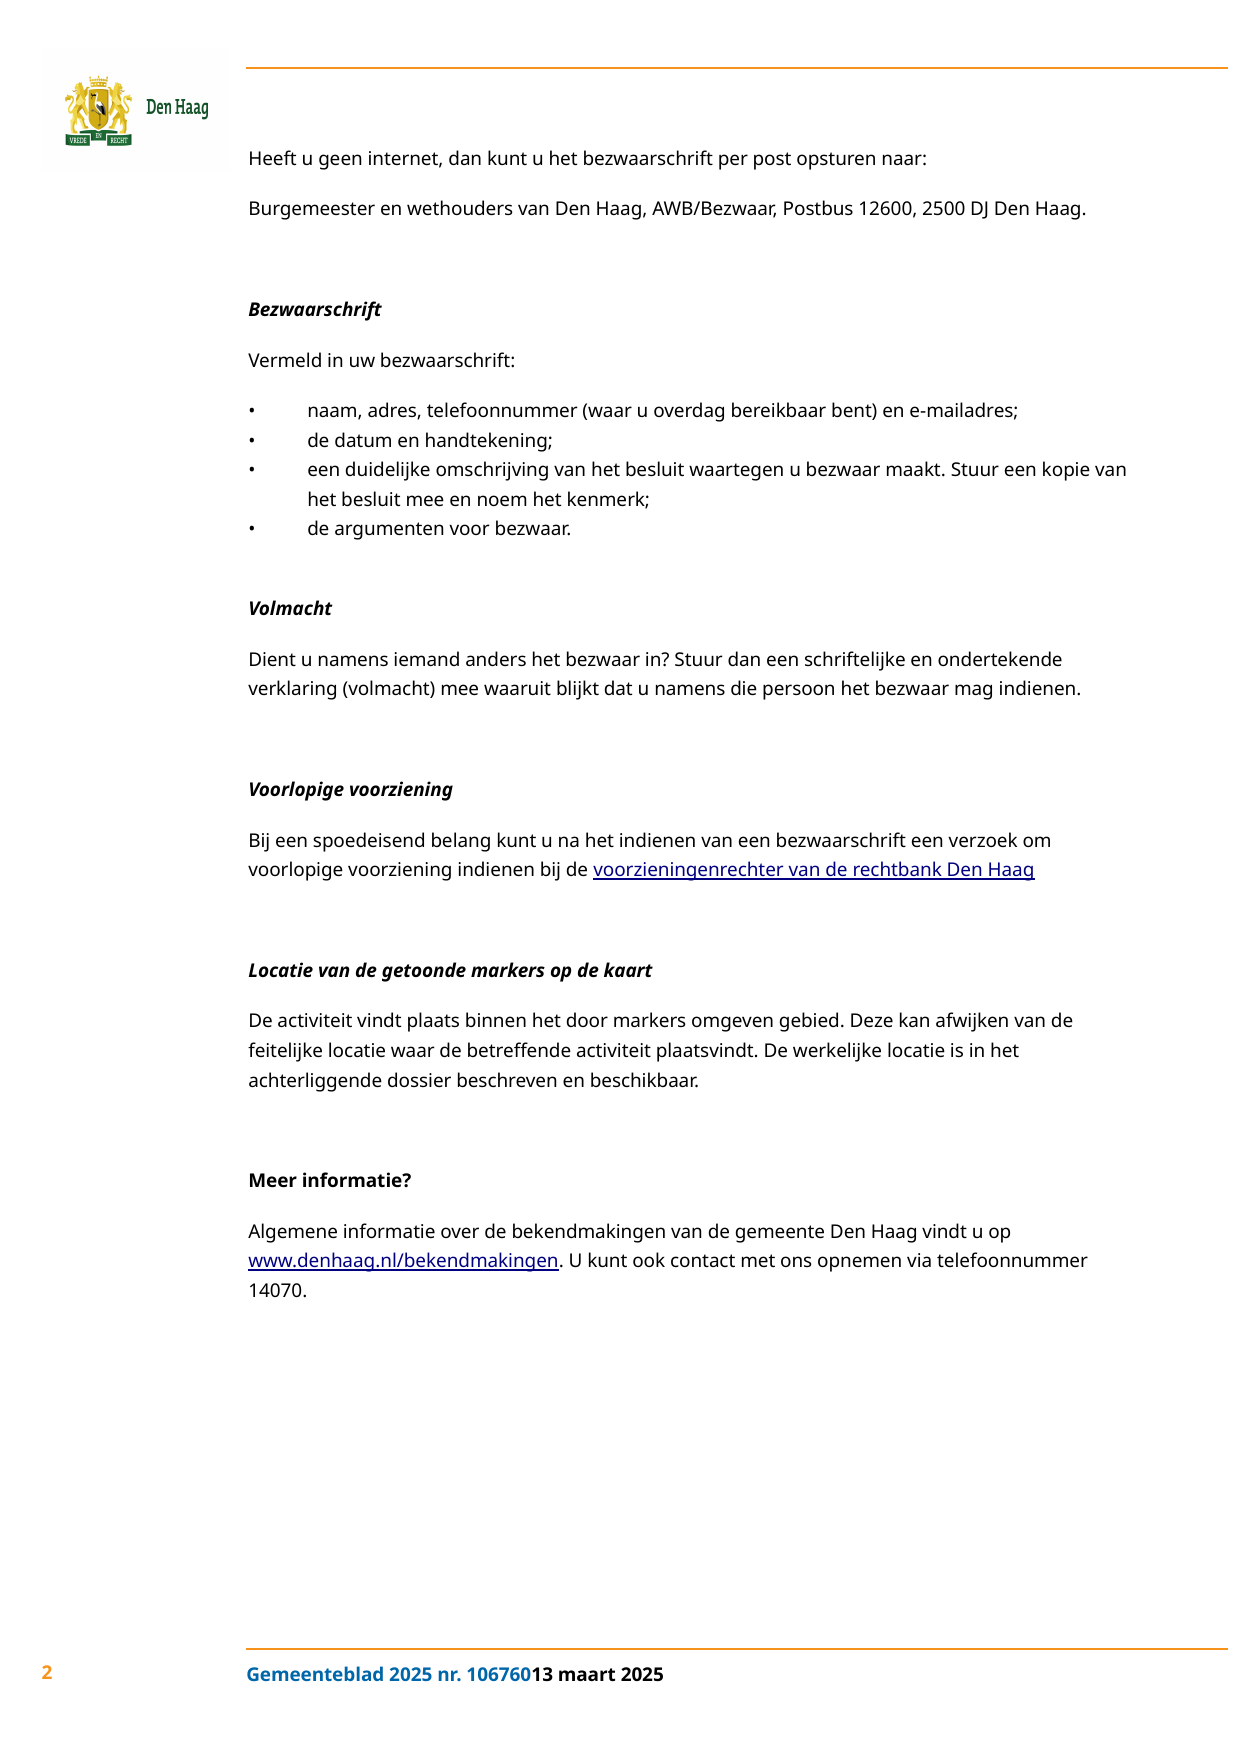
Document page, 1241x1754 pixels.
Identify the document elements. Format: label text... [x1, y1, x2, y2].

picture [41, 47, 231, 172]
text De activiteit vindt plaats binnen het door markers omgeven gebied. Deze kan afwijken van de feitelijke locatie waar de betreffende activiteit plaatsvindt. De werkelijke locatie is in het achterliggende dossier beschreven en beschikbaar. [248, 1008, 1152, 1093]
text Bezwaarschrift [248, 296, 1152, 322]
text Burgemeester en wethouders van Den Haag, AWB/Bezwaar, Postbus 12600, 2500 DJ Den Haag. [248, 196, 1152, 221]
list naam, adres, telefoonnummer (waar u overdag bereikbaar bent) en e-mailadres; [248, 397, 1152, 423]
list de argumenten voor bezwaar. [248, 516, 1152, 541]
text Heeft u geen internet, dan kunt u het bezwaarschrift per post opsturen naar: [248, 145, 1152, 171]
list een duidelijke omschrijving van het besluit waartegen u bezwaar maakt. Stuur een kopie van het besluit mee en noem het kenmerk; [248, 456, 1152, 512]
text Voorlopige voorziening [248, 776, 1152, 802]
text Meer informatie? [248, 1168, 1152, 1193]
text Vermeld in uw bezwaarschrift: [248, 347, 1152, 373]
text Locatie van de getoonde markers op de kaart [248, 957, 1152, 983]
list de datum en handtekening; [248, 427, 1152, 453]
text Algemene informatie over de bekendmakingen van de gemeente Den Haag vindt u op www.denhaag.nl/bekendmakingen. U kunt ook contact met ons opnemen via telefoonnummer 14070. [248, 1218, 1152, 1303]
text Bij een spoedeisend belang kunt u na het indienen van een bezwaarschrift een verzoek om voorlopige voorziening indienen bij de voorzieningenrechter van de rechtbank Den Haag [248, 827, 1152, 882]
text Dient u namens iemand anders het bezwaar in? Stuur dan een schriftelijke en ondertekende verklaring (volmacht) mee waaruit blijkt dat u namens die persoon het bezwaar mag indienen. [248, 646, 1152, 701]
text Volmacht [248, 596, 1152, 621]
